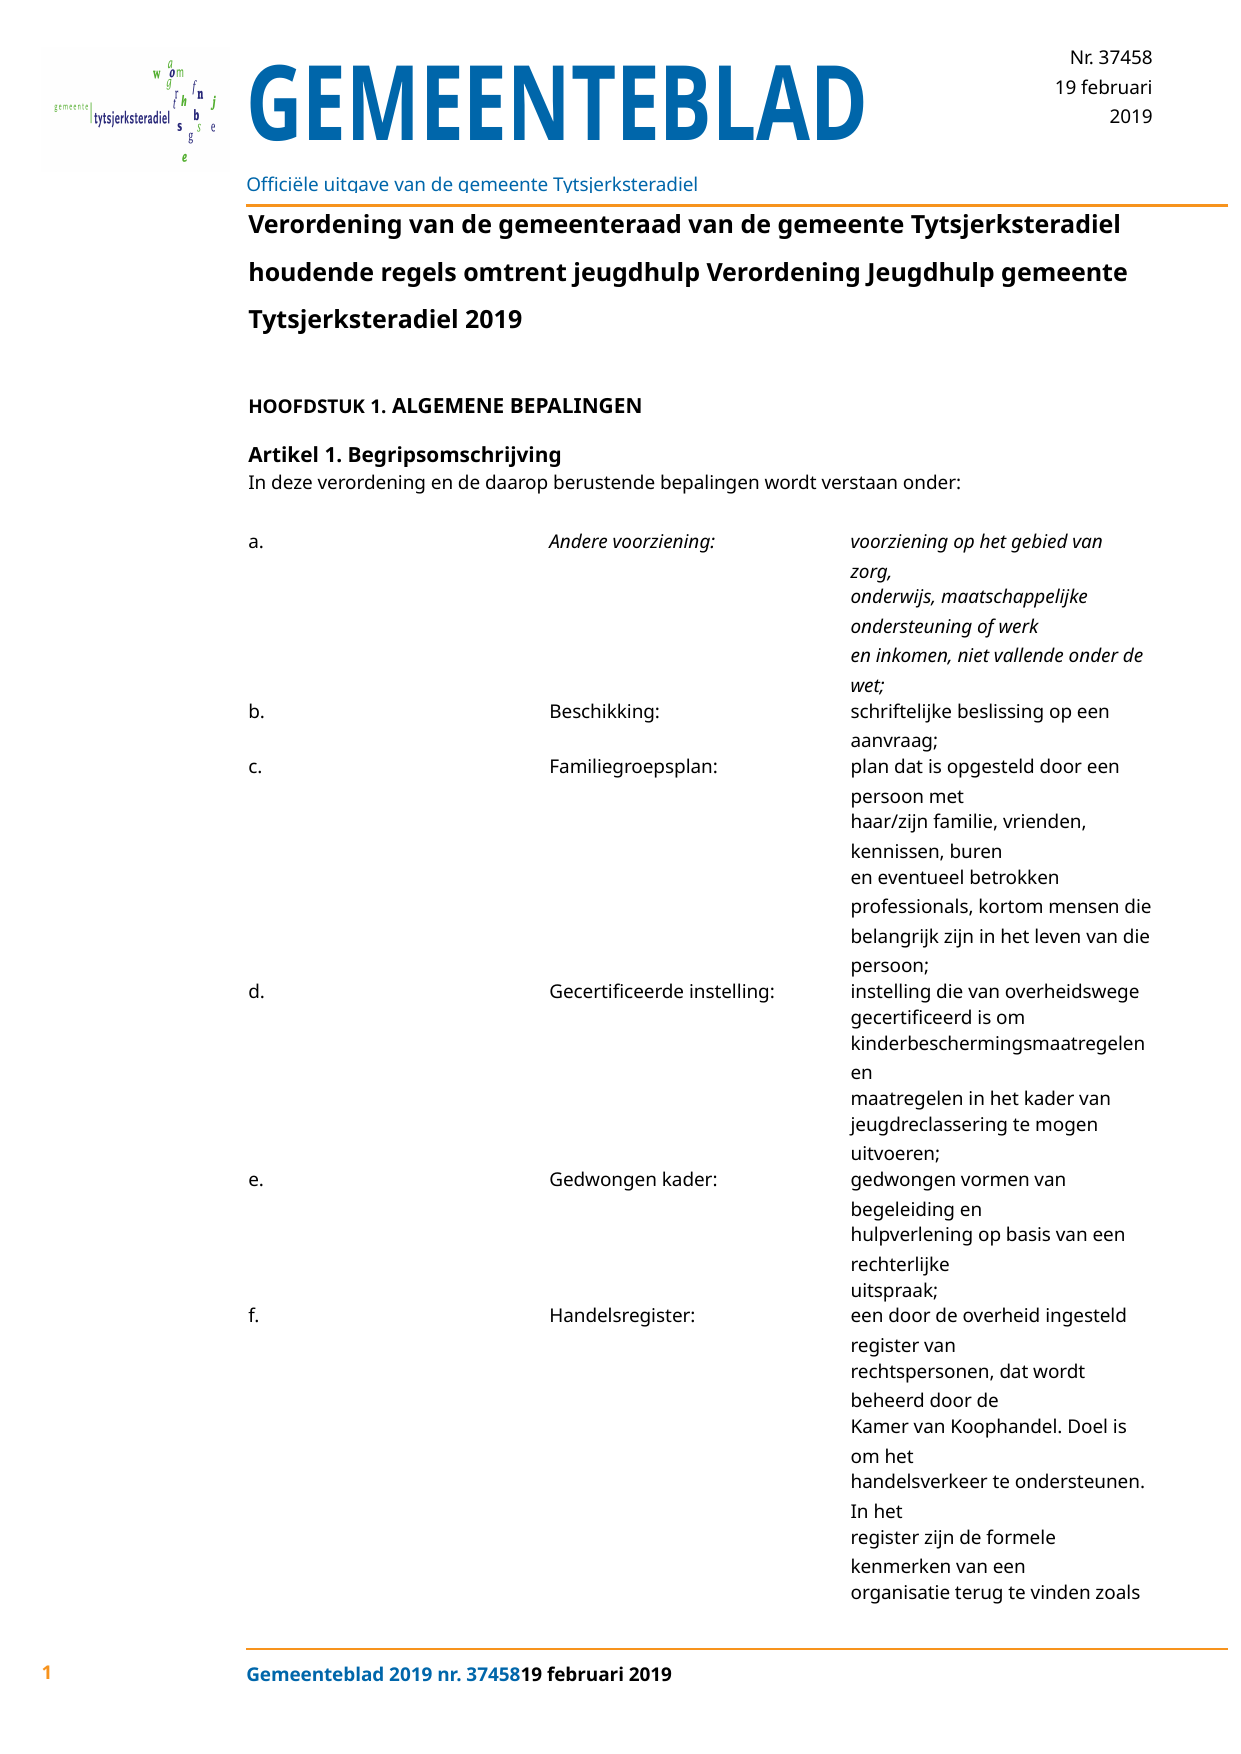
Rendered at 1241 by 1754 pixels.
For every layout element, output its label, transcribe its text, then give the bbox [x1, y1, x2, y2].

table_cell b. [248, 698, 549, 753]
table_cell d. [248, 979, 549, 1004]
table_cell [248, 864, 549, 978]
text Verordening van de gemeenteraad van de gemeente Tytsjerksteradiel houdende regels omtrent jeugdhulp Verordening Jeugdhulp gemeente Tytsjerksteradiel 2019 [248, 207, 1152, 336]
table_cell [248, 809, 549, 864]
table_cell instelling die van overheidswege [850, 979, 1152, 1004]
table_cell Familiegroepsplan: [549, 753, 850, 809]
table_cell jeugdreclassering te mogen uitvoeren; [850, 1111, 1152, 1166]
table_cell gecertificeerd is om [850, 1004, 1152, 1030]
table_cell [549, 1222, 850, 1277]
text Artikel 1. Begripsomschrijving [248, 441, 1152, 469]
table_cell [549, 1030, 850, 1085]
table_cell [248, 1524, 549, 1579]
table_cell hulpverlening op basis van een rechterlijke [850, 1222, 1152, 1277]
table_cell Beschikking: [549, 698, 850, 753]
table_cell [549, 864, 850, 978]
table_cell [549, 809, 850, 864]
table_cell kinderbeschermingsmaatregelen en [850, 1030, 1152, 1085]
table_cell haar/zijn familie, vrienden, kennissen, buren [850, 809, 1152, 864]
table_cell [248, 1358, 549, 1413]
table_cell [248, 1111, 549, 1166]
table_cell [248, 1469, 549, 1524]
table_cell [549, 1358, 850, 1413]
table_cell [248, 1277, 549, 1303]
table_cell [549, 1413, 850, 1468]
table_cell [248, 1222, 549, 1277]
table_cell onderwijs, maatschappelijke ondersteuning of werk en inkomen, niet vallende onder de wet; [850, 584, 1152, 698]
table_cell gedwongen vormen van begeleiding en [850, 1166, 1152, 1222]
table_cell [549, 1524, 850, 1579]
table_cell [549, 1085, 850, 1111]
table_cell register zijn de formele kenmerken van een [850, 1524, 1152, 1579]
table_cell een door de overheid ingesteld register van [850, 1303, 1152, 1358]
table_cell [248, 1004, 549, 1030]
text In deze verordening en de daarop berustende bepalingen wordt verstaan onder: [248, 469, 1152, 495]
table_header Andere voorziening: [549, 528, 850, 583]
table_cell [248, 1030, 549, 1085]
table_cell maatregelen in het kader van [850, 1085, 1152, 1111]
table_cell f. [248, 1303, 549, 1358]
table_cell [248, 1085, 549, 1111]
table_header voorziening op het gebied van zorg, [850, 528, 1152, 583]
table_cell [549, 1579, 850, 1605]
table_cell [248, 1413, 549, 1468]
table_cell e. [248, 1166, 549, 1222]
table_cell organisatie terug te vinden zoals [850, 1579, 1152, 1605]
table_cell schriftelijke beslissing op een aanvraag; [850, 698, 1152, 753]
table_cell [549, 1111, 850, 1166]
table_cell Gecertificeerde instelling: [549, 979, 850, 1004]
table_cell uitspraak; [850, 1277, 1152, 1303]
text HOOFDSTUK 1. ALGEMENE BEPALINGEN [248, 391, 1152, 420]
table_cell rechtspersonen, dat wordt beheerd door de [850, 1358, 1152, 1413]
picture [41, 47, 231, 172]
table_cell [248, 584, 549, 698]
table_cell Handelsregister: [549, 1303, 850, 1358]
table_cell [248, 1579, 549, 1605]
table_cell c. [248, 753, 549, 809]
table_cell Gedwongen kader: [549, 1166, 850, 1222]
table_cell Kamer van Koophandel. Doel is om het [850, 1413, 1152, 1468]
table_cell en eventueel betrokken professionals, kortom mensen die belangrijk zijn in het leven van die persoon; [850, 864, 1152, 978]
table_cell [549, 584, 850, 698]
table_cell [549, 1469, 850, 1524]
table_cell handelsverkeer te ondersteunen. In het [850, 1469, 1152, 1524]
table_header a. [248, 528, 549, 583]
table_cell [549, 1004, 850, 1030]
table_cell [549, 1277, 850, 1303]
table_cell plan dat is opgesteld door een persoon met [850, 753, 1152, 809]
